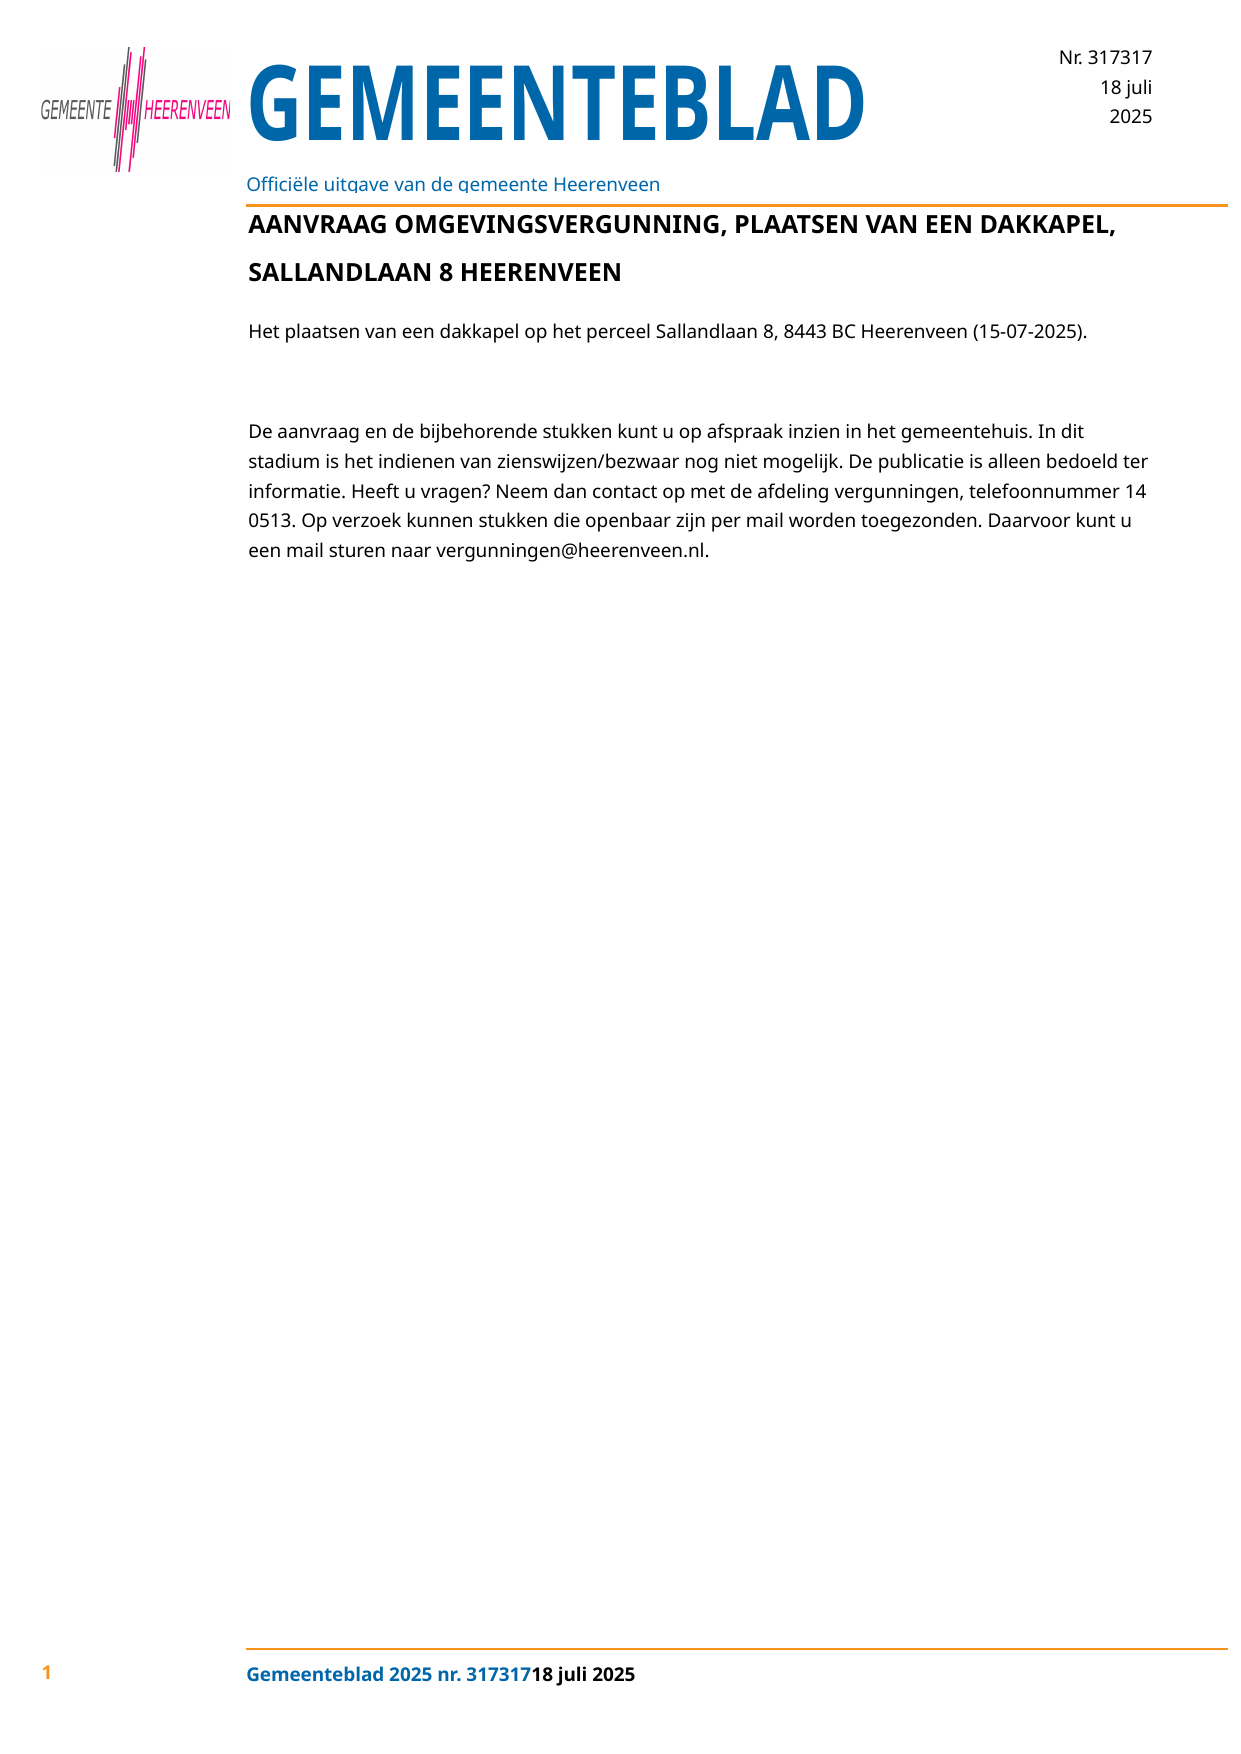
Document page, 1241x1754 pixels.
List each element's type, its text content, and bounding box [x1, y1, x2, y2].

text AANVRAAG OMGEVINGSVERGUNNING, PLAATSEN VAN EEN DAKKAPEL, SALLANDLAAN 8 HEERENVEEN [248, 207, 1152, 288]
picture [41, 47, 231, 172]
text De aanvraag en de bijbehorende stukken kunt u op afspraak inzien in het gemeentehuis. In dit stadium is het indienen van zienswijzen/bezwaar nog niet mogelijk. De publicatie is alleen bedoeld ter informatie. Heeft u vragen? Neem dan contact op met de afdeling vergunningen, telefoonnummer 14 0513. Op verzoek kunnen stukken die openbaar zijn per mail worden toegezonden. Daarvoor kunt u een mail sturen naar vergunningen@heerenveen.nl. [248, 419, 1152, 563]
text Het plaatsen van een dakkapel op het perceel Sallandlaan 8, 8443 BC Heerenveen (15-07-2025). [248, 318, 1152, 344]
